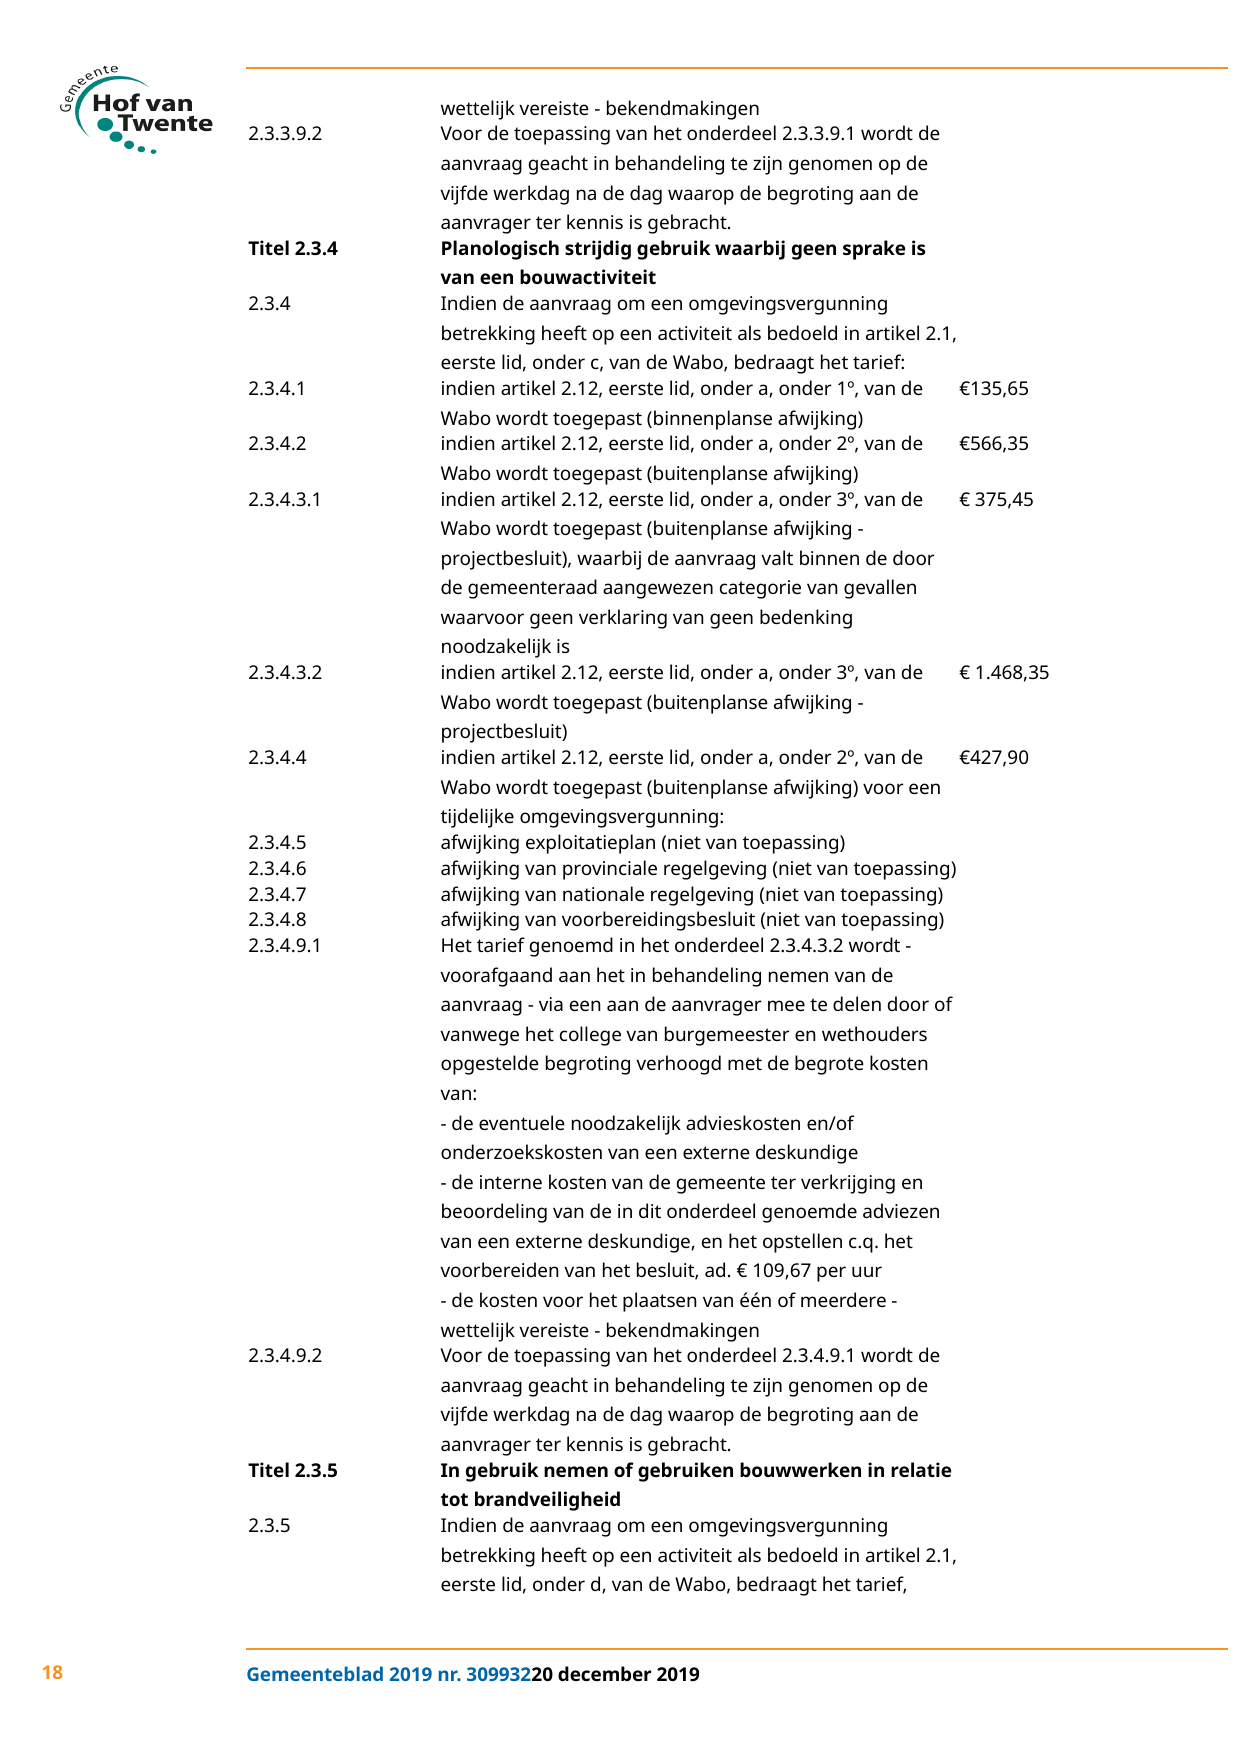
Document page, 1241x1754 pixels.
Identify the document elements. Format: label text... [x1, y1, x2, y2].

table_cell 2.3.4.8 [248, 906, 440, 932]
table_cell afwijking van nationale regelgeving (niet van toepassing) [440, 881, 959, 906]
table_cell €427,90 [959, 744, 1152, 829]
table_cell [248, 95, 440, 121]
table_cell 2.3.3.9.2 [248, 121, 440, 235]
table_cell 2.3.5 [248, 1512, 440, 1597]
table_cell 2.3.4.4 [248, 744, 440, 829]
table_cell Planologisch strijdig gebruik waarbij geen sprake is van een bouwactiviteit [440, 235, 959, 290]
table_cell indien artikel 2.12, eerste lid, onder a, onder 3º, van de Wabo wordt toegepast (buitenplanse afwijking - projectbesluit), waarbij de aanvraag valt binnen de door de gemeenteraad aangewezen categorie van gevallen waarvoor geen verklaring van geen bedenking noodzakelijk is [440, 486, 959, 659]
table_cell 2.3.4.3.1 [248, 486, 440, 659]
table_cell 2.3.4.9.1 [248, 932, 440, 1342]
table_cell indien artikel 2.12, eerste lid, onder a, onder 2º, van de Wabo wordt toegepast (buitenplanse afwijking) [440, 431, 959, 486]
table_cell [959, 235, 1152, 290]
table_cell afwijking van voorbereidingsbesluit (niet van toepassing) [440, 906, 959, 932]
picture [41, 47, 231, 172]
table_cell [959, 290, 1152, 375]
table_cell [959, 829, 1152, 855]
table_cell indien artikel 2.12, eerste lid, onder a, onder 1º, van de Wabo wordt toegepast (binnenplanse afwijking) [440, 375, 959, 431]
table_cell 2.3.4.1 [248, 375, 440, 431]
table_cell [959, 1512, 1152, 1597]
table_cell 2.3.4 [248, 290, 440, 375]
table_cell 2.3.4.3.2 [248, 660, 440, 744]
table_cell [959, 932, 1152, 1342]
table_cell In gebruik nemen of gebruiken bouwwerken in relatie tot brandveiligheid [440, 1457, 959, 1512]
table_cell €566,35 [959, 431, 1152, 486]
table_cell 2.3.4.6 [248, 855, 440, 881]
table_cell Het tarief genoemd in het onderdeel 2.3.4.3.2 wordt - voorafgaand aan het in behandeling nemen van de aanvraag - via een aan de aanvrager mee te delen door of vanwege het college van burgemeester en wethouders opgestelde begroting verhoogd met de begrote kosten van: - de eventuele noodzakelijk advieskosten en/of onderzoekskosten van een externe deskundige - de interne kosten van de gemeente ter verkrijging en beoordeling van de in dit onderdeel genoemde adviezen van een externe deskundige, en het opstellen c.q. het voorbereiden van het besluit, ad. € 109,67 per uur - de kosten voor het plaatsen van één of meerdere - wettelijk vereiste - bekendmakingen [440, 932, 959, 1342]
table_cell Titel 2.3.5 [248, 1457, 440, 1512]
table_cell Titel 2.3.4 [248, 235, 440, 290]
table_cell indien artikel 2.12, eerste lid, onder a, onder 2º, van de Wabo wordt toegepast (buitenplanse afwijking) voor een tijdelijke omgevingsvergunning: [440, 744, 959, 829]
table_cell €135,65 [959, 375, 1152, 431]
table_cell 2.3.4.9.2 [248, 1343, 440, 1457]
table_cell [959, 881, 1152, 906]
table_cell - wettelijk vereiste - bekendmakingen [440, 95, 959, 121]
table_cell indien artikel 2.12, eerste lid, onder a, onder 3º, van de Wabo wordt toegepast (buitenplanse afwijking - projectbesluit) [440, 660, 959, 744]
table_cell Voor de toepassing van het onderdeel 2.3.4.9.1 wordt de aanvraag geacht in behandeling te zijn genomen op de vijfde werkdag na de dag waarop de begroting aan de aanvrager ter kennis is gebracht. [440, 1343, 959, 1457]
table_cell afwijking van provinciale regelgeving (niet van toepassing) [440, 855, 959, 881]
table_cell Voor de toepassing van het onderdeel 2.3.3.9.1 wordt de aanvraag geacht in behandeling te zijn genomen op de vijfde werkdag na de dag waarop de begroting aan de aanvrager ter kennis is gebracht. [440, 121, 959, 235]
table_cell afwijking exploitatieplan (niet van toepassing) [440, 829, 959, 855]
table_cell € 375,45 [959, 486, 1152, 659]
table_cell [959, 121, 1152, 235]
table_cell 2.3.4.2 [248, 431, 440, 486]
table_cell [959, 1457, 1152, 1512]
table_cell 2.3.4.7 [248, 881, 440, 906]
table_cell [959, 95, 1152, 121]
table_cell Indien de aanvraag om een omgevingsvergunning betrekking heeft op een activiteit als bedoeld in artikel 2.1, eerste lid, onder c, van de Wabo, bedraagt het tarief: [440, 290, 959, 375]
table_cell 2.3.4.5 [248, 829, 440, 855]
table_cell € 1.468,35 [959, 660, 1152, 744]
table_cell [959, 1343, 1152, 1457]
table_cell [959, 855, 1152, 881]
table_cell [959, 906, 1152, 932]
table_cell Indien de aanvraag om een omgevingsvergunning betrekking heeft op een activiteit als bedoeld in artikel 2.1, eerste lid, onder d, van de Wabo, bedraagt het tarief, [440, 1512, 959, 1597]
